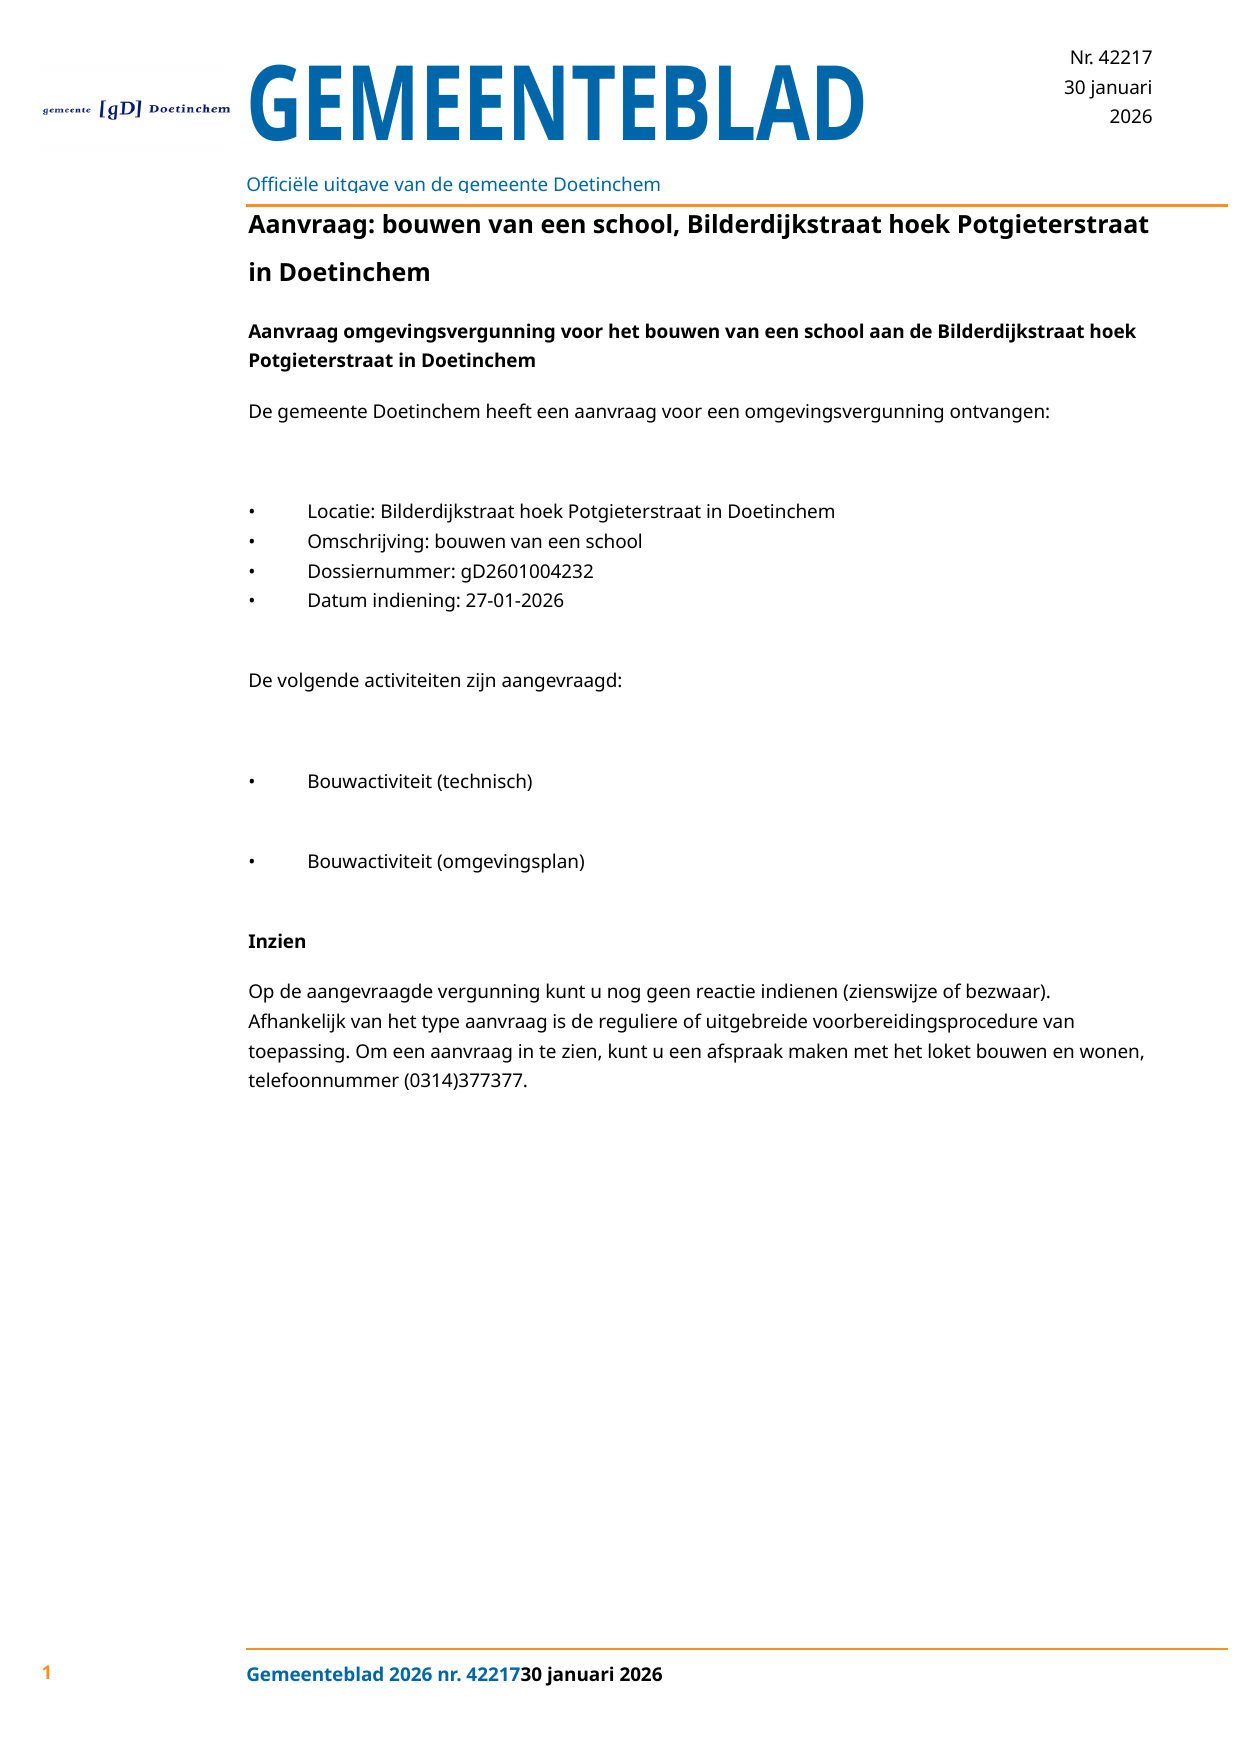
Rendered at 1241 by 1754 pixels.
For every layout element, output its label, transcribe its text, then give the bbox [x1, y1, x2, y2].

list Bouwactiviteit (omgevingsplan) [248, 848, 1152, 874]
text Aanvraag: bouwen van een school, Bilderdijkstraat hoek Potgieterstraat in Doetinchem [248, 207, 1152, 288]
list Omschrijving: bouwen van een school [248, 528, 1152, 554]
list Datum indiening: 27-01-2026 [248, 587, 1152, 613]
text Op de aangevraagde vergunning kunt u nog geen reactie indienen (zienswijze of bezwaar). Afhankelijk van het type aanvraag is de reguliere of uitgebreide voorbereidingsprocedure van toepassing. Om een aanvraag in te zien, kunt u een afspraak maken met het loket bouwen en wonen, telefoonnummer (0314)377377. [248, 979, 1152, 1093]
list Locatie: Bilderdijkstraat hoek Potgieterstraat in Doetinchem [248, 499, 1152, 524]
text De gemeente Doetinchem heeft een aanvraag voor een omgevingsvergunning ontvangen: [248, 398, 1152, 424]
text Inzien [248, 928, 1152, 954]
list Bouwactiviteit (technisch) [248, 768, 1152, 794]
text De volgende activiteiten zijn aangevraagd: [248, 667, 1152, 693]
list Dossiernummer: gD2601004232 [248, 558, 1152, 584]
picture [41, 47, 231, 172]
text Aanvraag omgevingsvergunning voor het bouwen van een school aan de Bilderdijkstraat hoek Potgieterstraat in Doetinchem [248, 318, 1152, 373]
